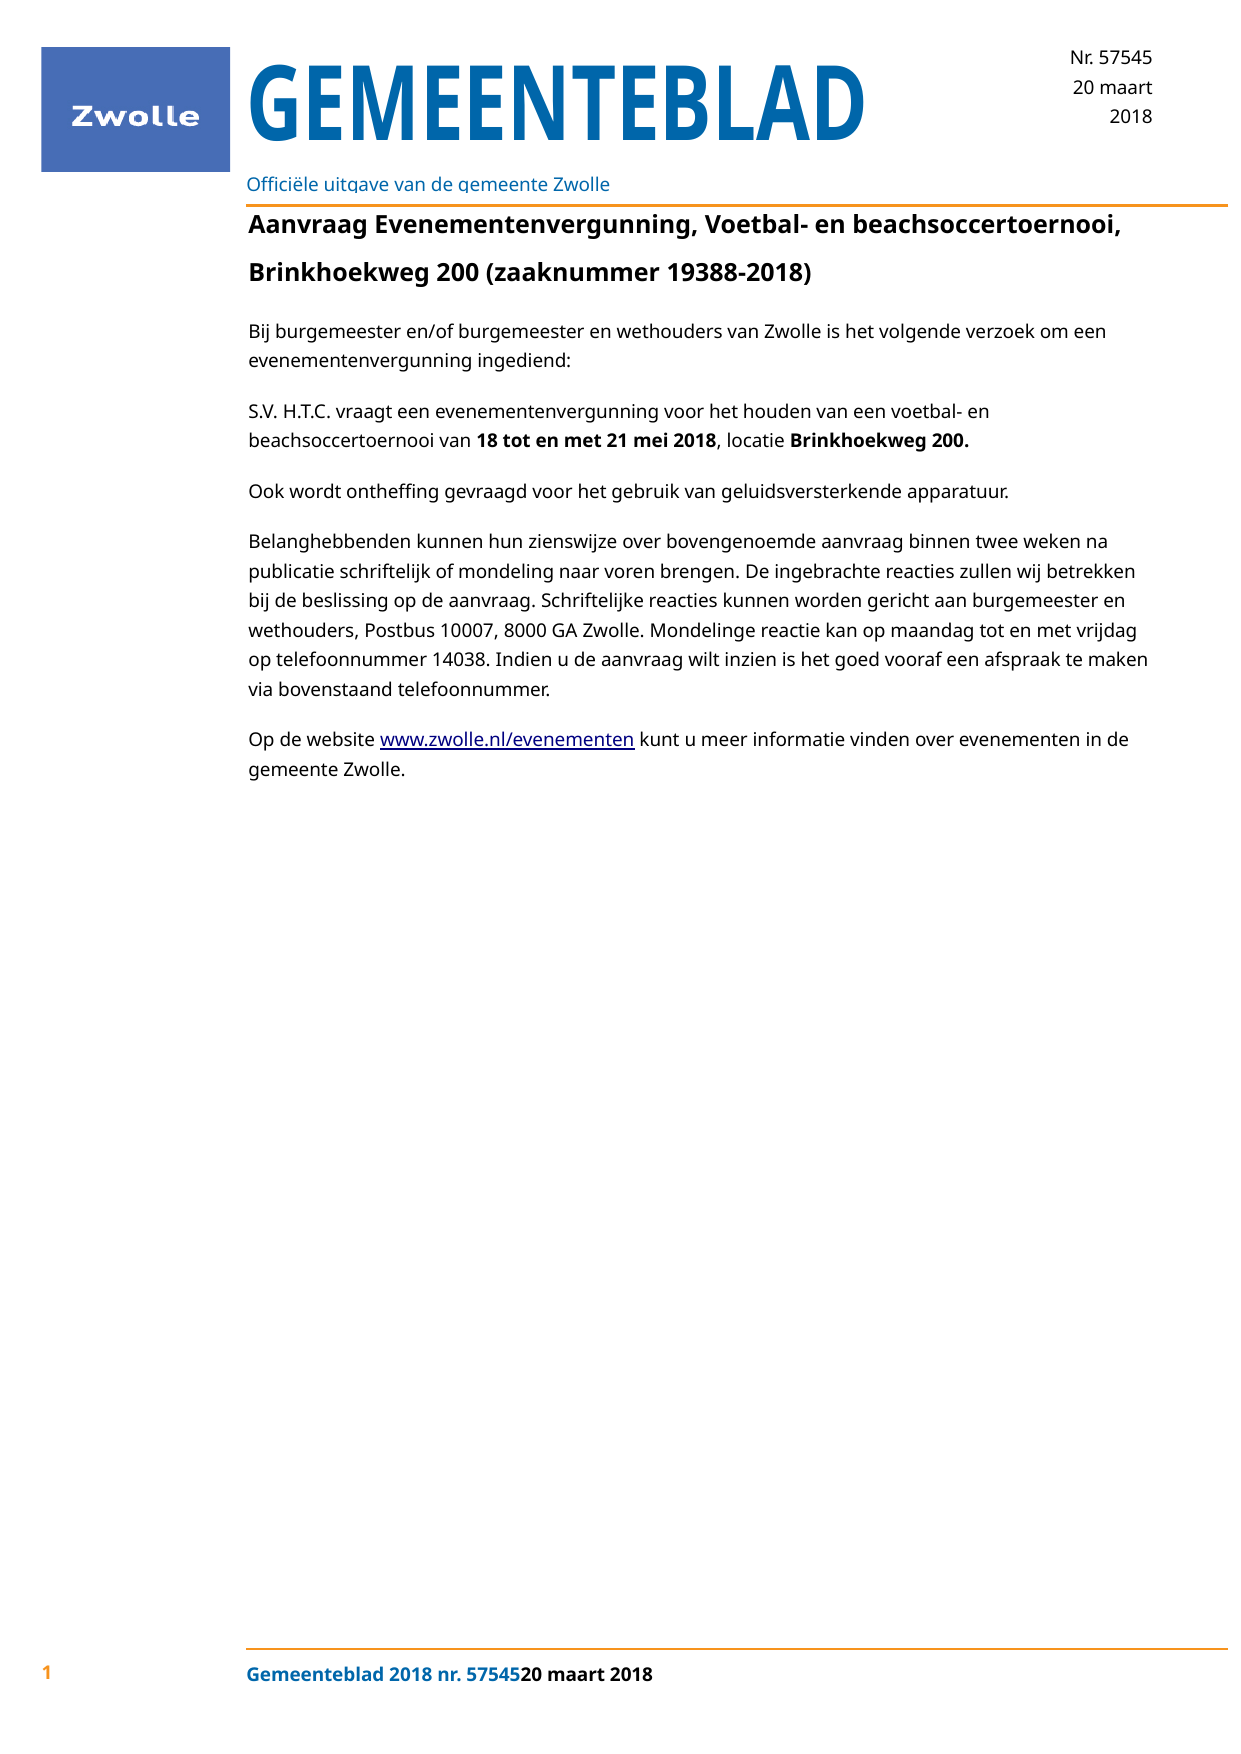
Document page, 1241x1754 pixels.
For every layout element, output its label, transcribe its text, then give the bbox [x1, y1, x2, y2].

text Op de website www.zwolle.nl/evenementen kunt u meer informatie vinden over evenementen in de gemeente Zwolle. [248, 727, 1152, 782]
text Aanvraag Evenementenvergunning, Voetbal- en beachsoccertoernooi, Brinkhoekweg 200 (zaaknummer 19388-2018) [248, 207, 1152, 288]
picture [41, 47, 231, 172]
text Ook wordt ontheffing gevraagd voor het gebruik van geluidsversterkende apparatuur. [248, 478, 1152, 504]
text Belanghebbenden kunnen hun zienswijze over bovengenoemde aanvraag binnen twee weken na publicatie schriftelijk of mondeling naar voren brengen. De ingebrachte reacties zullen wij betrekken bij de beslissing op de aanvraag. Schriftelijke reacties kunnen worden gericht aan burgemeester en wethouders, Postbus 10007, 8000 GA Zwolle. Mondelinge reactie kan op maandag tot en met vrijdag op telefoonnummer 14038. Indien u de aanvraag wilt inzien is het goed vooraf een afspraak te maken via bovenstaand telefoonnummer. [248, 528, 1152, 702]
text S.V. H.T.C. vraagt een evenementenvergunning voor het houden van een voetbal- en beachsoccertoernooi van 18 tot en met 21 mei 2018, locatie Brinkhoekweg 200. [248, 398, 1152, 453]
text Bij burgemeester en/of burgemeester en wethouders van Zwolle is het volgende verzoek om een evenementenvergunning ingediend: [248, 318, 1152, 373]
